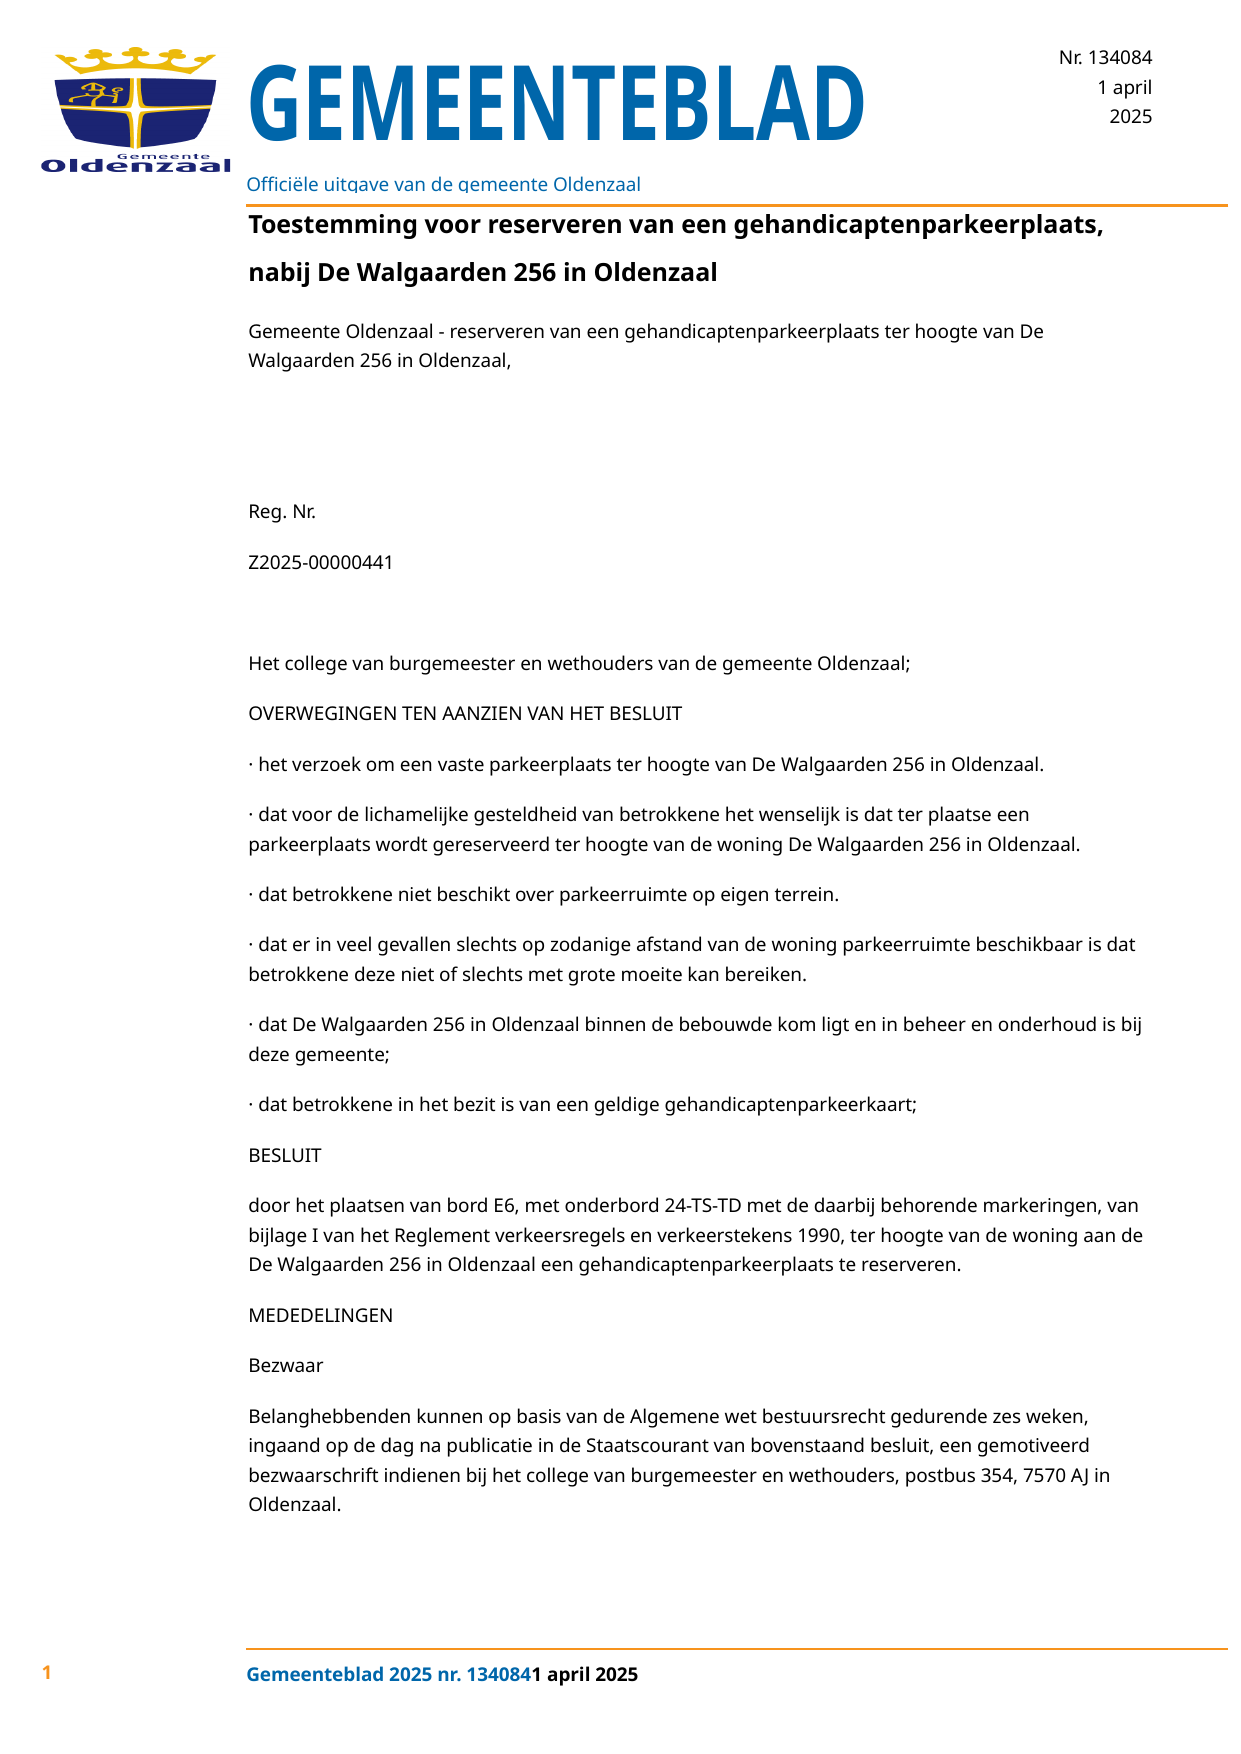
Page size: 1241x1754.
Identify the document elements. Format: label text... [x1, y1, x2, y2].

text Toestemming voor reserveren van een gehandicaptenparkeerplaats, nabij De Walgaarden 256 in Oldenzaal [248, 207, 1152, 288]
text · dat betrokkene in het bezit is van een geldige gehandicaptenparkeerkaart; [248, 1092, 1152, 1117]
picture [41, 47, 231, 172]
text Gemeente Oldenzaal - reserveren van een gehandicaptenparkeerplaats ter hoogte van De Walgaarden 256 in Oldenzaal, [248, 318, 1152, 373]
text · dat er in veel gevallen slechts op zodanige afstand van de woning parkeerruimte beschikbaar is dat betrokkene deze niet of slechts met grote moeite kan bereiken. [248, 932, 1152, 987]
text Reg. Nr. [248, 499, 1152, 524]
text · dat voor de lichamelijke gesteldheid van betrokkene het wenselijk is dat ter plaatse een parkeerplaats wordt gereserveerd ter hoogte van de woning De Walgaarden 256 in Oldenzaal. [248, 801, 1152, 857]
text · dat De Walgaarden 256 in Oldenzaal binnen de bebouwde kom ligt en in beheer en onderhoud is bij deze gemeente; [248, 1012, 1152, 1067]
text MEDEDELINGEN [248, 1302, 1152, 1328]
text Het college van burgemeester en wethouders van de gemeente Oldenzaal; [248, 650, 1152, 676]
text Z2025-00000441 [248, 549, 1152, 575]
text · dat betrokkene niet beschikt over parkeerruimte op eigen terrein. [248, 881, 1152, 907]
text BESLUIT [248, 1142, 1152, 1168]
text door het plaatsen van bord E6, met onderbord 24-TS-TD met de daarbij behorende markeringen, van bijlage I van het Reglement verkeersregels en verkeerstekens 1990, ter hoogte van de woning aan de De Walgaarden 256 in Oldenzaal een gehandicaptenparkeerplaats te reserveren. [248, 1192, 1152, 1277]
text OVERWEGINGEN TEN AANZIEN VAN HET BESLUIT [248, 700, 1152, 726]
text Bezwaar [248, 1352, 1152, 1378]
text Belanghebbenden kunnen op basis van de Algemene wet bestuursrecht gedurende zes weken, ingaand op de dag na publicatie in de Staatscourant van bovenstaand besluit, een gemotiveerd bezwaarschrift indienen bij het college van burgemeester en wethouders, postbus 354, 7570 AJ in Oldenzaal. [248, 1403, 1152, 1517]
text · het verzoek om een vaste parkeerplaats ter hoogte van De Walgaarden 256 in Oldenzaal. [248, 751, 1152, 777]
